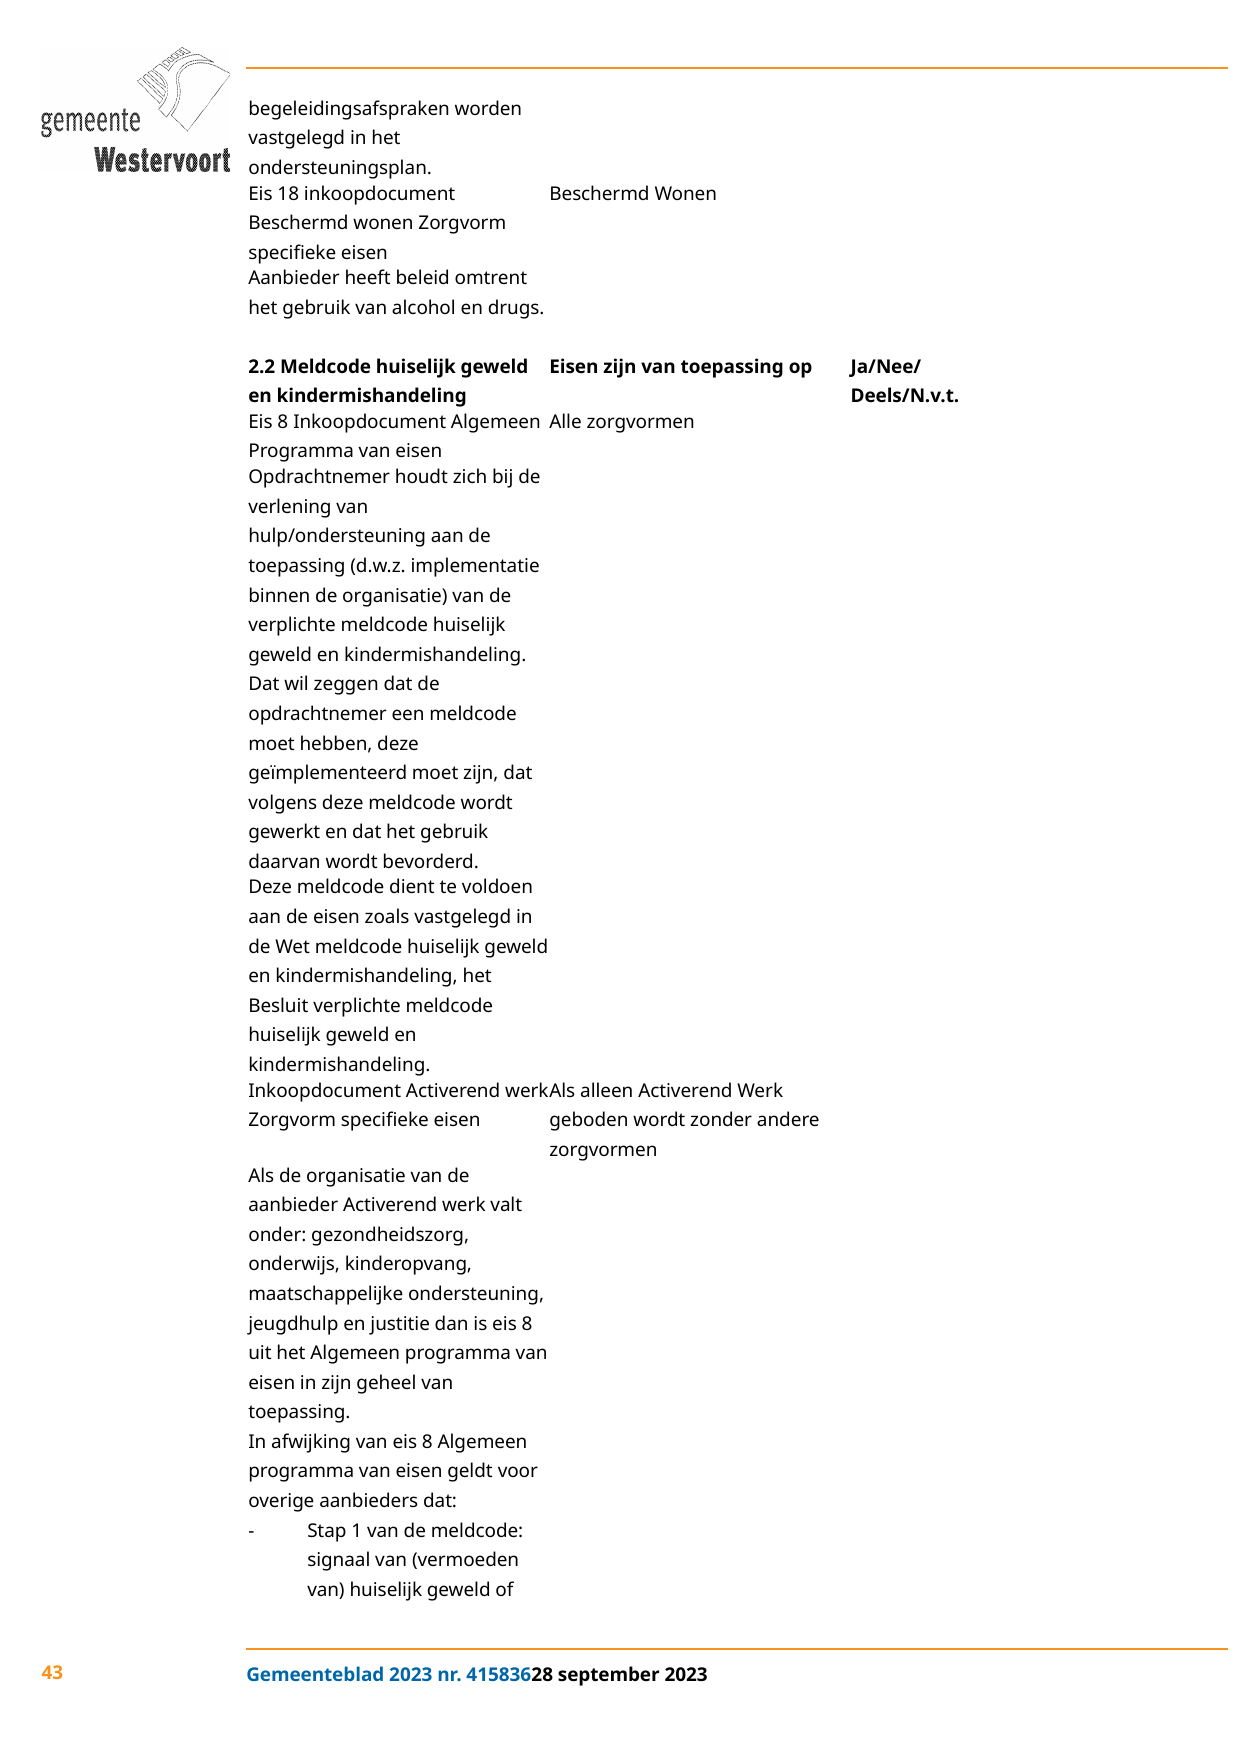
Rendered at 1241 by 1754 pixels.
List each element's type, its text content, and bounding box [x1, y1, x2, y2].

table_cell Als de organisatie van de aanbieder Activerend werk valt onder: gezondheidszorg, onderwijs, kinderopvang, maatschappelijke ondersteuning, jeugdhulp en justitie dan is eis 8 uit het Algemeen programma van eisen in zijn geheel van toepassing. In afwijking van eis 8 Algemeen programma van eisen geldt voor overige aanbieders dat: Stap 1 van de meldcode: signaal van (vermoeden van) huiselijk geweld of [248, 1162, 549, 1602]
table_cell [549, 1162, 850, 1602]
table_cell Opdrachtnemer houdt zich bij de verlening van hulp/ondersteuning aan de toepassing (d.w.z. implementatie binnen de organisatie) van de verplichte meldcode huiselijk geweld en kindermishandeling. Dat wil zeggen dat de opdrachtnemer een meldcode moet hebben, deze geïmplementeerd moet zijn, dat volgens deze meldcode wordt gewerkt en dat het gebruik daarvan wordt bevorderd. [248, 464, 549, 874]
table_cell [850, 1077, 1152, 1162]
table_cell [850, 95, 1152, 180]
table_cell Eis 18 inkoopdocument Beschermd wonen Zorgvorm specifieke eisen [248, 180, 549, 264]
table_cell [850, 408, 1152, 463]
table_cell [850, 180, 1152, 264]
table_cell Deze meldcode dient te voldoen aan de eisen zoals vastgelegd in de Wet meldcode huiselijk geweld en kindermishandeling, het Besluit verplichte meldcode huiselijk geweld en kindermishandeling. [248, 874, 549, 1077]
picture [41, 47, 231, 172]
table_cell [850, 1162, 1152, 1602]
table_cell Aanbieder heeft beleid omtrent het gebruik van alcohol en drugs. [248, 265, 549, 320]
table_cell Alle zorgvormen [549, 408, 850, 463]
table_cell [549, 874, 850, 1077]
table_cell [850, 464, 1152, 874]
table_cell [850, 265, 1152, 320]
table_header Ja/Nee/ Deels/N.v.t. [850, 353, 1152, 408]
table_cell Inkoopdocument Activerend werk Zorgvorm specifieke eisen [248, 1077, 549, 1162]
table_cell begeleidingsafspraken worden vastgelegd in het ondersteuningsplan. [248, 95, 549, 180]
table_cell [549, 265, 850, 320]
table_cell [549, 464, 850, 874]
table_cell [850, 874, 1152, 1077]
table_cell Beschermd Wonen [549, 180, 850, 264]
table_cell [549, 95, 850, 180]
table_header Eisen zijn van toepassing op [549, 353, 850, 408]
table_cell Eis 8 Inkoopdocument Algemeen Programma van eisen [248, 408, 549, 463]
table_cell Als alleen Activerend Werk geboden wordt zonder andere zorgvormen [549, 1077, 850, 1162]
table_header 2.2 Meldcode huiselijk geweld en kindermishandeling [248, 353, 549, 408]
